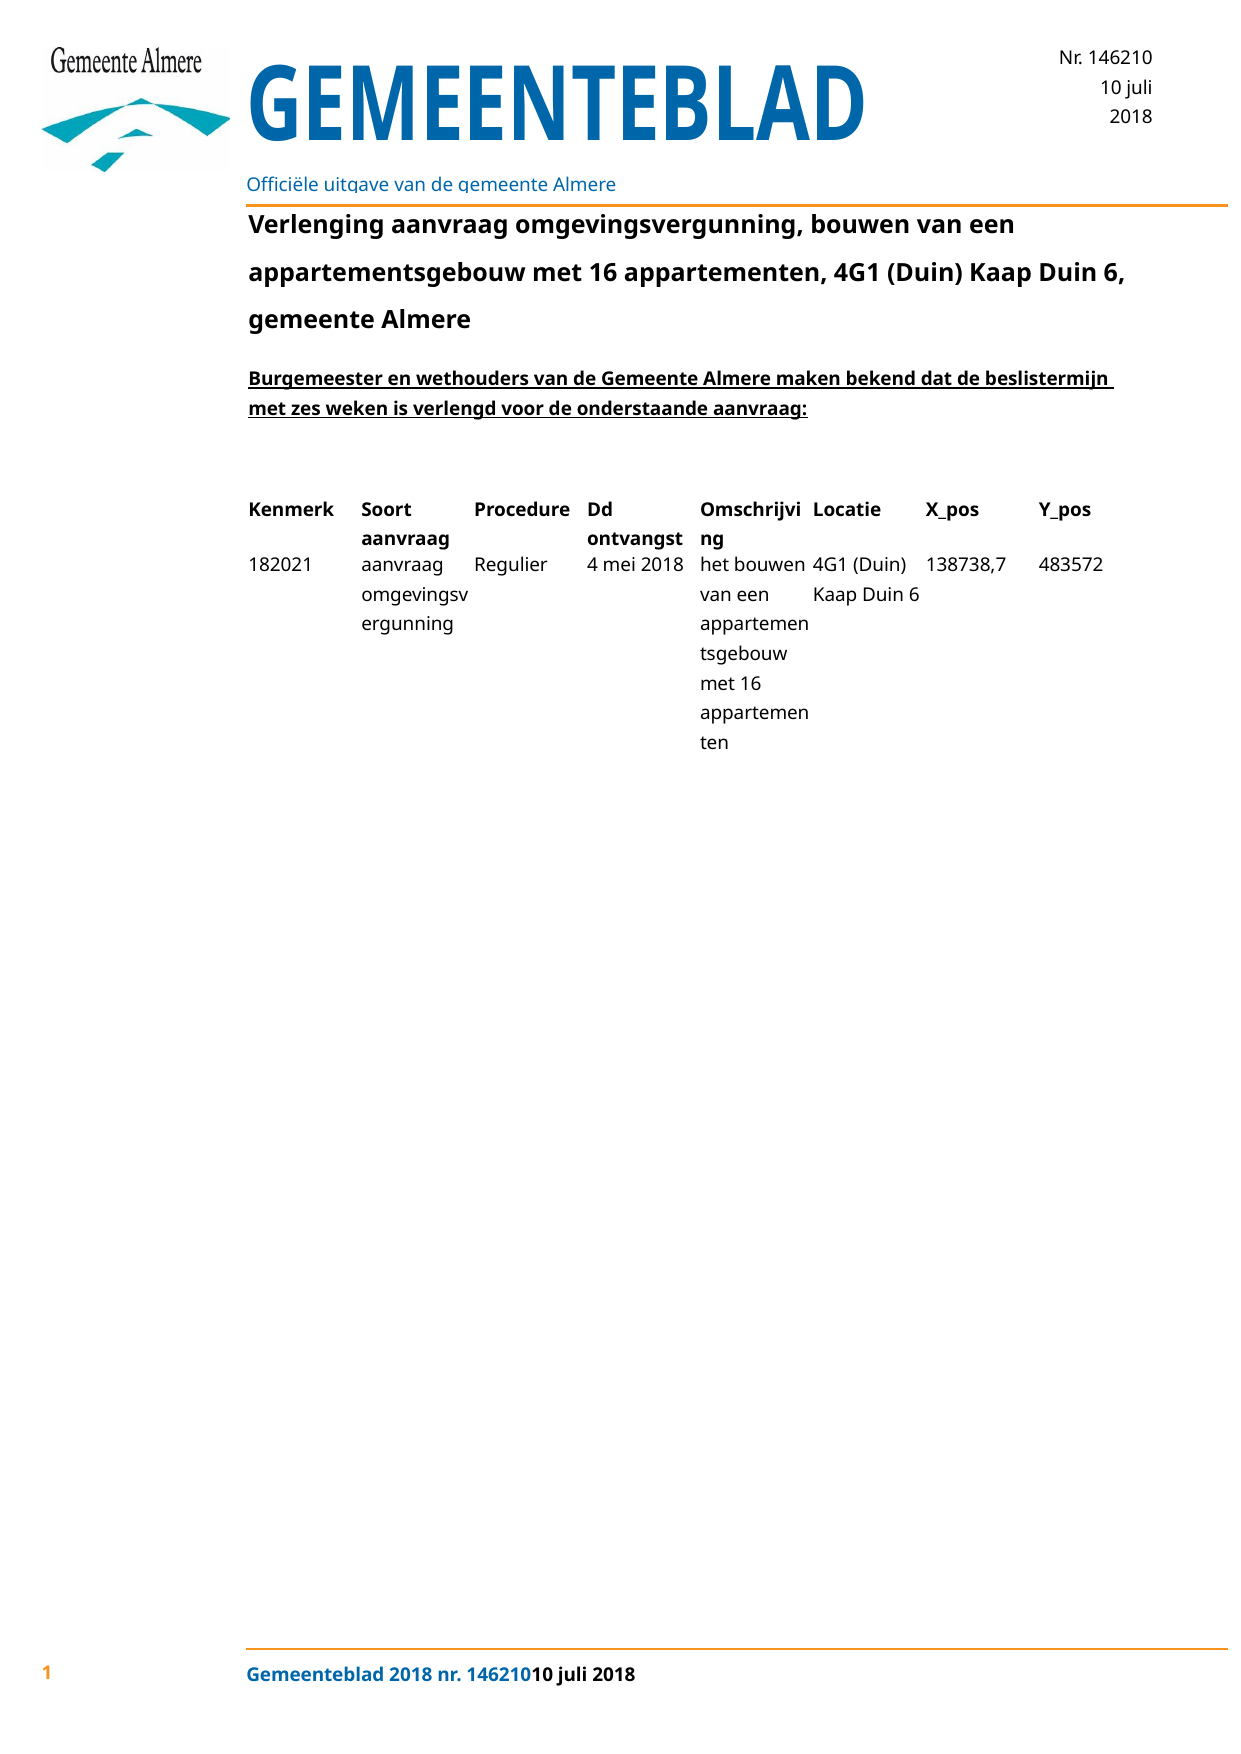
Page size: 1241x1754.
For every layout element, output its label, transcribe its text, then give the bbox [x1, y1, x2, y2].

picture [41, 47, 231, 172]
table_cell 4G1 (Duin) Kaap Duin 6 [813, 551, 926, 754]
table_header Dd ontvangst [587, 496, 700, 551]
table_cell 4 mei 2018 [587, 551, 700, 754]
table_header Locatie [813, 496, 926, 551]
text Verlenging aanvraag omgevingsvergunning, bouwen van een appartementsgebouw met 16 appartementen, 4G1 (Duin) Kaap Duin 6, gemeente Almere [248, 207, 1152, 336]
table_header X_pos [926, 496, 1038, 551]
table_header Soort aanvraag [361, 496, 474, 551]
table_header Procedure [474, 496, 587, 551]
table_header Kenmerk [248, 496, 361, 551]
table_cell 138738,7 [926, 551, 1038, 754]
table_cell 182021 [248, 551, 361, 754]
text Burgemeester en wethouders van de Gemeente Almere maken bekend dat de beslistermijn met zes weken is verlengd voor de onderstaande aanvraag: [248, 366, 1152, 421]
table_cell aanvraag omgevingsvergunning [361, 551, 474, 754]
table_header Y_pos [1039, 496, 1152, 551]
table_cell 483572 [1039, 551, 1152, 754]
table_header Omschrijving [700, 496, 813, 551]
table_cell het bouwen van een appartementsgebouw met 16 appartementen [700, 551, 813, 754]
table_cell Regulier [474, 551, 587, 754]
